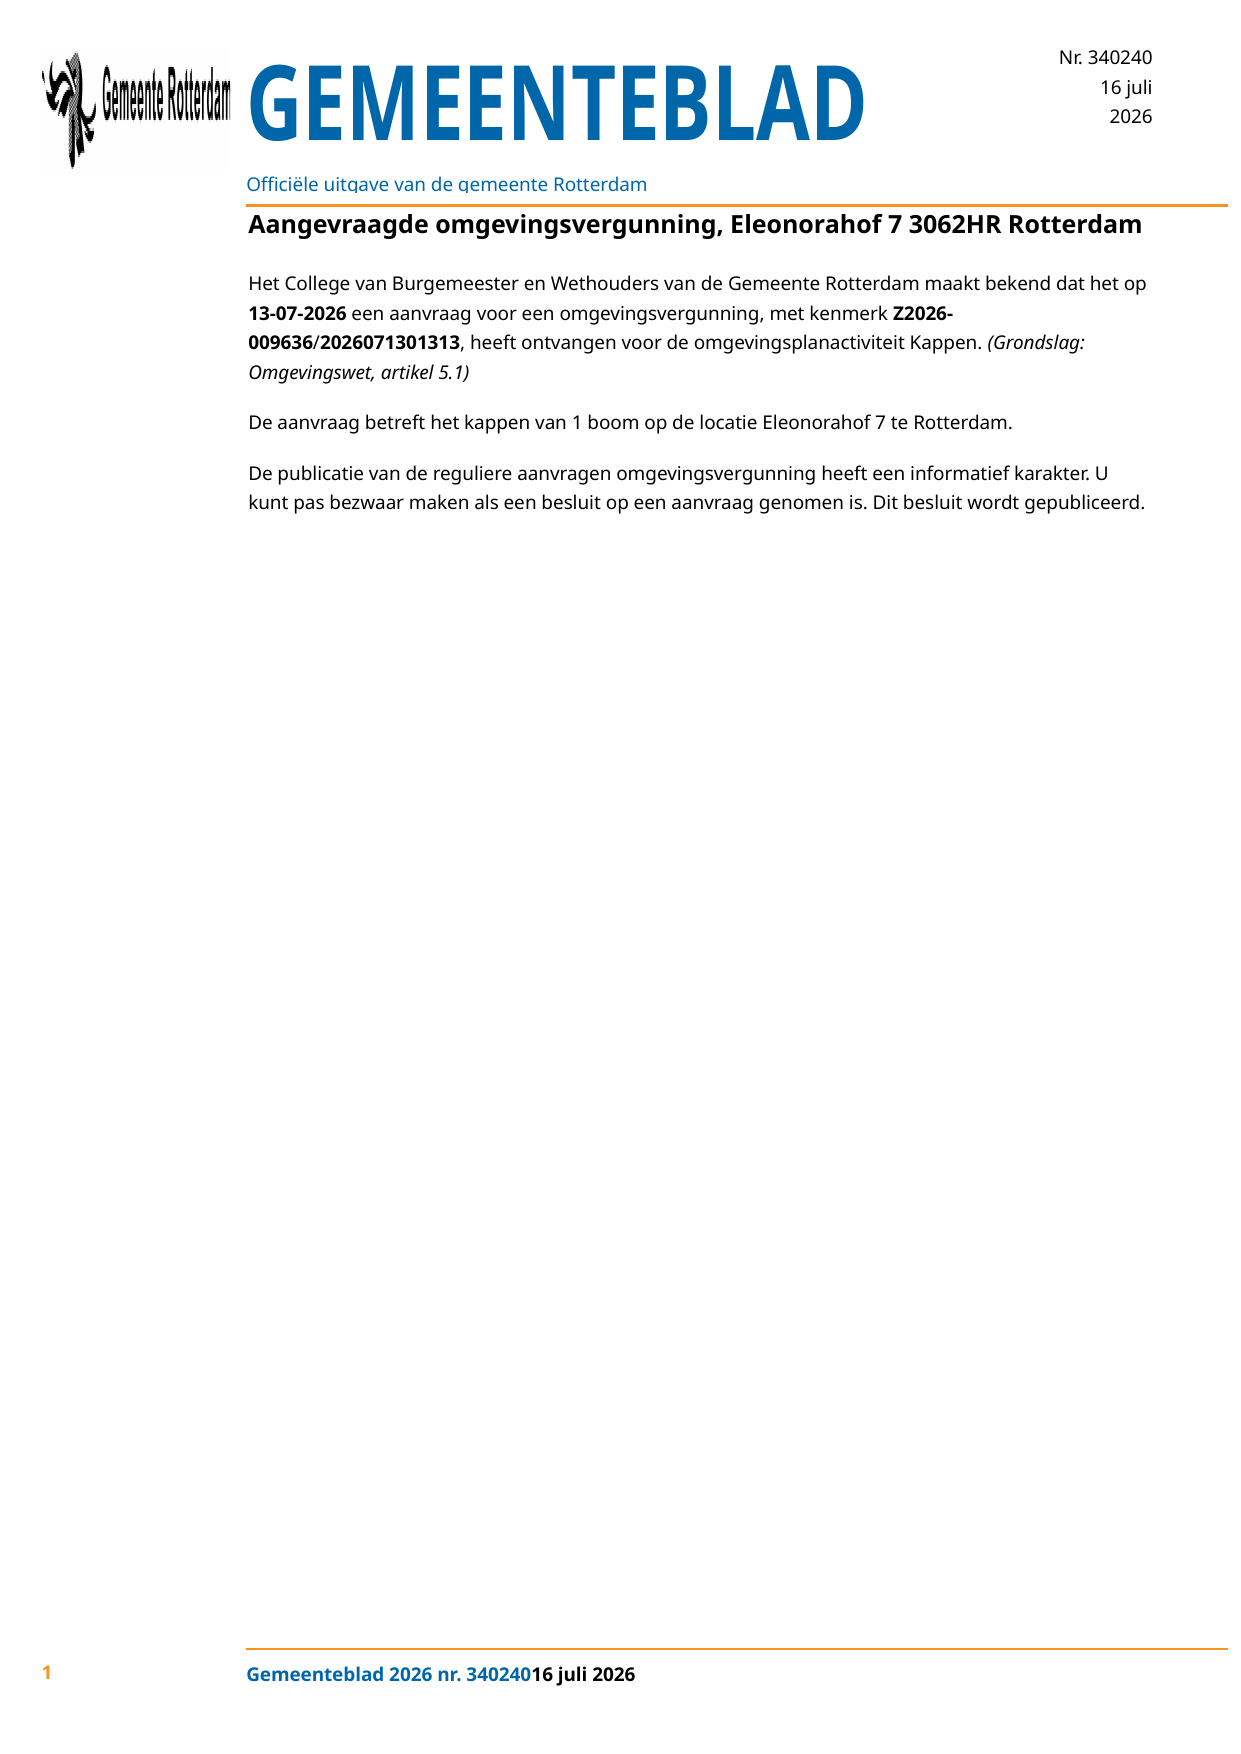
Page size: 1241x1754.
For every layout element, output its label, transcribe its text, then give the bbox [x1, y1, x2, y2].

text De aanvraag betreft het kappen van 1 boom op de locatie Eleonorahof 7 te Rotterdam. [248, 409, 1152, 435]
text Het College van Burgemeester en Wethouders van de Gemeente Rotterdam maakt bekend dat het op 13-07-2026 een aanvraag voor een omgevingsvergunning, met kenmerk Z2026-009636/2026071301313, heeft ontvangen voor de omgevingsplanactiviteit Kappen. (Grondslag: Omgevingswet, artikel 5.1) [248, 270, 1152, 385]
picture [41, 47, 231, 172]
text Aangevraagde omgevingsvergunning, Eleonorahof 7 3062HR Rotterdam [248, 207, 1152, 241]
text De publicatie van de reguliere aanvragen omgevingsvergunning heeft een informatief karakter. U kunt pas bezwaar maken als een besluit op een aanvraag genomen is. Dit besluit wordt gepubliceerd. [248, 460, 1152, 515]
